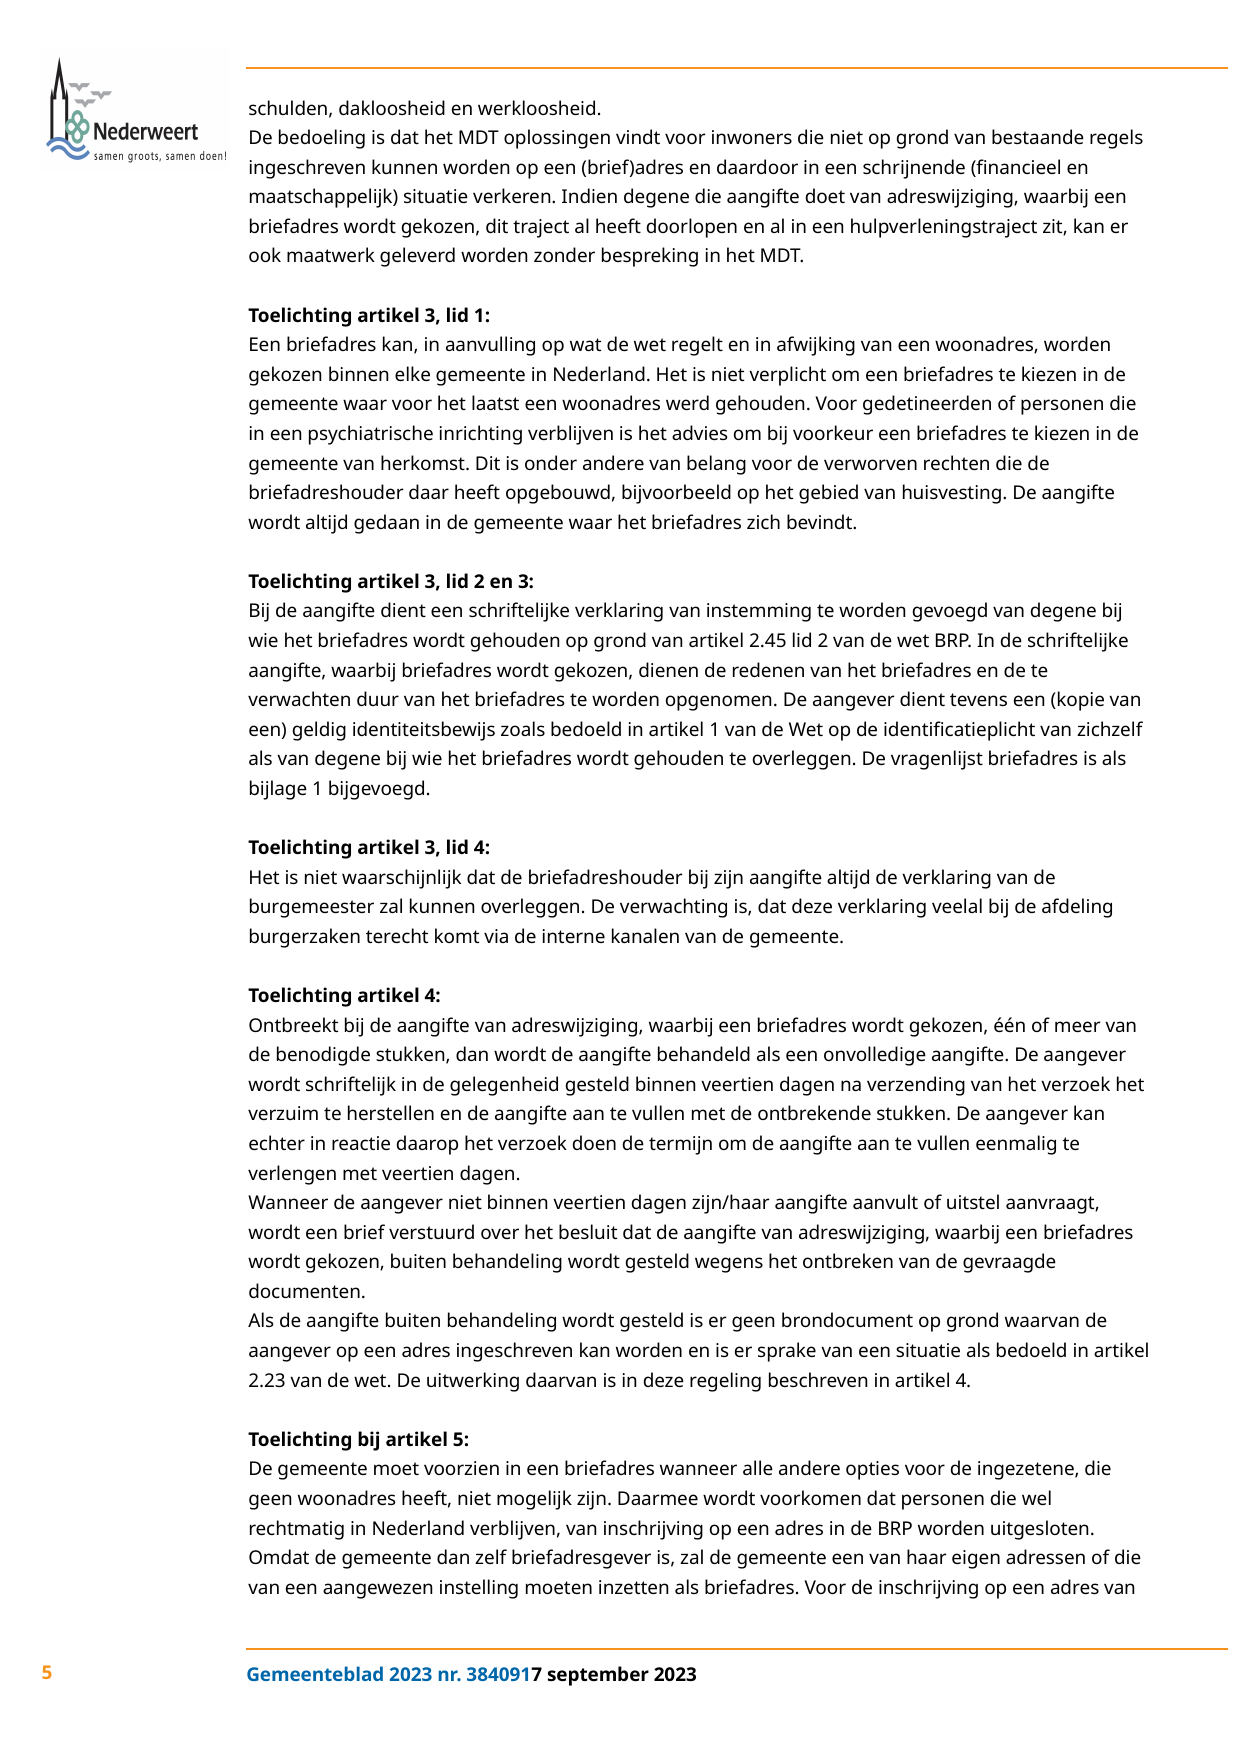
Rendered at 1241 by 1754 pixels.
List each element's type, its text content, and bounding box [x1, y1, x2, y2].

text Als de aangifte buiten behandeling wordt gesteld is er geen brondocument op grond waarvan de aangever op een adres ingeschreven kan worden en is er sprake van een situatie als bedoeld in artikel 2.23 van de wet. De uitwerking daarvan is in deze regeling beschreven in artikel 4. [248, 1308, 1152, 1393]
text Wanneer de aangever niet binnen veertien dagen zijn/haar aangifte aanvult of uitstel aanvraagt, wordt een brief verstuurd over het besluit dat de aangifte van adreswijziging, waarbij een briefadres wordt gekozen, buiten behandeling wordt gesteld wegens het ontbreken van de gevraagde documenten. [248, 1189, 1152, 1304]
picture [41, 47, 231, 172]
text Bij de aangifte dient een schriftelijke verklaring van instemming te worden gevoegd van degene bij wie het briefadres wordt gehouden op grond van artikel 2.45 lid 2 van de wet BRP. In de schriftelijke aangifte, waarbij briefadres wordt gekozen, dienen de redenen van het briefadres en de te verwachten duur van het briefadres te worden opgenomen. De aangever dient tevens een (kopie van een) geldig identiteitsbewijs zoals bedoeld in artikel 1 van de Wet op de identificatieplicht van zichzelf als van degene bij wie het briefadres wordt gehouden te overleggen. De vragenlijst briefadres is als bijlage 1 bijgevoegd. [248, 598, 1152, 801]
text schulden, dakloosheid en werkloosheid. [248, 95, 1152, 121]
text De bedoeling is dat het MDT oplossingen vindt voor inwoners die niet op grond van bestaande regels ingeschreven kunnen worden op een (brief)adres en daardoor in een schrijnende (financieel en maatschappelijk) situatie verkeren. Indien degene die aangifte doet van adreswijziging, waarbij een briefadres wordt gekozen, dit traject al heeft doorlopen en al in een hulpverleningstraject zit, kan er ook maatwerk geleverd worden zonder bespreking in het MDT. [248, 124, 1152, 268]
text Ontbreekt bij de aangifte van adreswijziging, waarbij een briefadres wordt gekozen, één of meer van de benodigde stukken, dan wordt de aangifte behandeld als een onvolledige aangifte. De aangever wordt schriftelijk in de gelegenheid gesteld binnen veertien dagen na verzending van het verzoek het verzuim te herstellen en de aangifte aan te vullen met de ontbrekende stukken. De aangever kan echter in reactie daarop het verzoek doen de termijn om de aangifte aan te vullen eenmalig te verlengen met veertien dagen. [248, 1012, 1152, 1186]
text Toelichting artikel 3, lid 2 en 3: [248, 568, 1152, 594]
text Toelichting bij artikel 5: [248, 1426, 1152, 1452]
text Toelichting artikel 3, lid 1: [248, 302, 1152, 328]
text Toelichting artikel 3, lid 4: [248, 834, 1152, 860]
text Het is niet waarschijnlijk dat de briefadreshouder bij zijn aangifte altijd de verklaring van de burgemeester zal kunnen overleggen. De verwachting is, dat deze verklaring veelal bij de afdeling burgerzaken terecht komt via de interne kanalen van de gemeente. [248, 864, 1152, 949]
text Toelichting artikel 4: [248, 982, 1152, 1008]
text Een briefadres kan, in aanvulling op wat de wet regelt en in afwijking van een woonadres, worden gekozen binnen elke gemeente in Nederland. Het is niet verplicht om een briefadres te kiezen in de gemeente waar voor het laatst een woonadres werd gehouden. Voor gedetineerden of personen die in een psychiatrische inrichting verblijven is het advies om bij voorkeur een briefadres te kiezen in de gemeente van herkomst. Dit is onder andere van belang voor de verworven rechten die de briefadreshouder daar heeft opgebouwd, bijvoorbeeld op het gebied van huisvesting. De aangifte wordt altijd gedaan in de gemeente waar het briefadres zich bevindt. [248, 331, 1152, 535]
text Omdat de gemeente dan zelf briefadresgever is, zal de gemeente een van haar eigen adressen of die van een aangewezen instelling moeten inzetten als briefadres. Voor de inschrijving op een adres van [248, 1544, 1152, 1600]
text De gemeente moet voorzien in een briefadres wanneer alle andere opties voor de ingezetene, die geen woonadres heeft, niet mogelijk zijn. Daarmee wordt voorkomen dat personen die wel rechtmatig in Nederland verblijven, van inschrijving op een adres in de BRP worden uitgesloten. [248, 1456, 1152, 1541]
